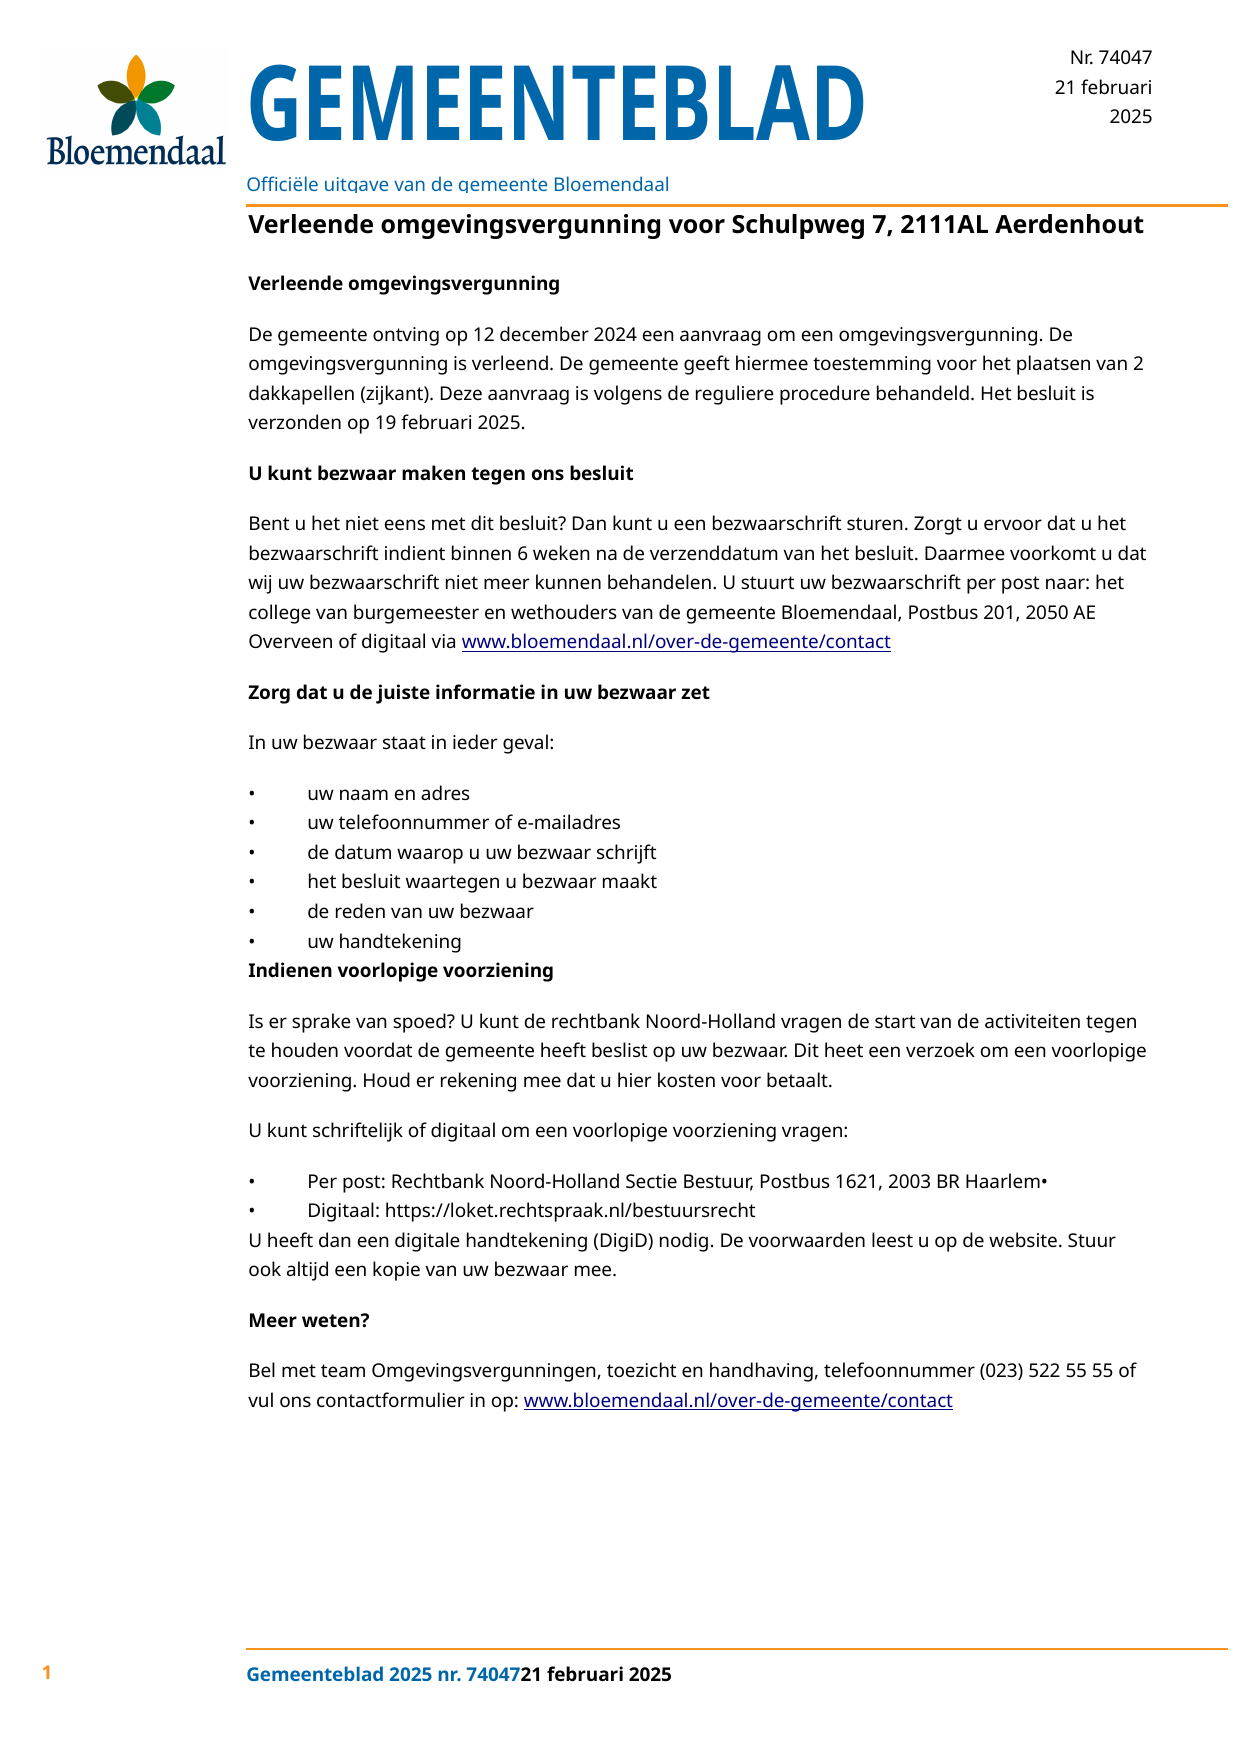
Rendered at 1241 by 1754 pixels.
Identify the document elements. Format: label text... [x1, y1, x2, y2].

list uw handtekening [248, 928, 1152, 953]
text U kunt schriftelijk of digitaal om een voorlopige voorziening vragen: [248, 1117, 1152, 1143]
text In uw bezwaar staat in ieder geval: [248, 729, 1152, 755]
text De gemeente ontving op 12 december 2024 een aanvraag om een omgevingsvergunning. De omgevingsvergunning is verleend. De gemeente geeft hiermee toestemming voor het plaatsen van 2 dakkapellen (zijkant). Deze aanvraag is volgens de reguliere procedure behandeld. Het besluit is verzonden op 19 februari 2025. [248, 321, 1152, 435]
list Per post: Rechtbank Noord-Holland Sectie Bestuur, Postbus 1621, 2003 BR Haarlem• [248, 1168, 1152, 1193]
text Meer weten? [248, 1307, 1152, 1333]
list de datum waarop u uw bezwaar schrijft [248, 839, 1152, 865]
text Zorg dat u de juiste informatie in uw bezwaar zet [248, 679, 1152, 705]
text Bel met team Omgevingsvergunningen, toezicht en handhaving, telefoonnummer (023) 522 55 55 of vul ons contactformulier in op: www.bloemendaal.nl/over-de-gemeente/contact [248, 1357, 1152, 1413]
text Is er sprake van spoed? U kunt de rechtbank Noord-Holland vragen de start van de activiteiten tegen te houden voordat de gemeente heeft beslist op uw bezwaar. Dit heet een verzoek om een voorlopige voorziening. Houd er rekening mee dat u hier kosten voor betaalt. [248, 1008, 1152, 1093]
list Digitaal: https://loket.rechtspraak.nl/bestuursrecht [248, 1197, 1152, 1223]
picture [41, 47, 231, 172]
text Bent u het niet eens met dit besluit? Dan kunt u een bezwaarschrift sturen. Zorgt u ervoor dat u het bezwaarschrift indient binnen 6 weken na de verzenddatum van het besluit. Daarmee voorkomt u dat wij uw bezwaarschrift niet meer kunnen behandelen. U stuurt uw bezwaarschrift per post naar: het college van burgemeester en wethouders van de gemeente Bloemendaal, Postbus 201, 2050 AE Overveen of digitaal via www.bloemendaal.nl/over-de-gemeente/contact [248, 510, 1152, 654]
list de reden van uw bezwaar [248, 898, 1152, 924]
text U kunt bezwaar maken tegen ons besluit [248, 460, 1152, 486]
text Indienen voorlopige voorziening [248, 957, 1152, 983]
list uw telefoonnummer of e-mailadres [248, 809, 1152, 835]
text Verleende omgevingsvergunning voor Schulpweg 7, 2111AL Aerdenhout [248, 207, 1152, 241]
text U heeft dan een digitale handtekening (DigiD) nodig. De voorwaarden leest u op de website. Stuur ook altijd een kopie van uw bezwaar mee. [248, 1227, 1152, 1282]
list het besluit waartegen u bezwaar maakt [248, 869, 1152, 894]
list uw naam en adres [248, 780, 1152, 806]
text Verleende omgevingsvergunning [248, 270, 1152, 296]
